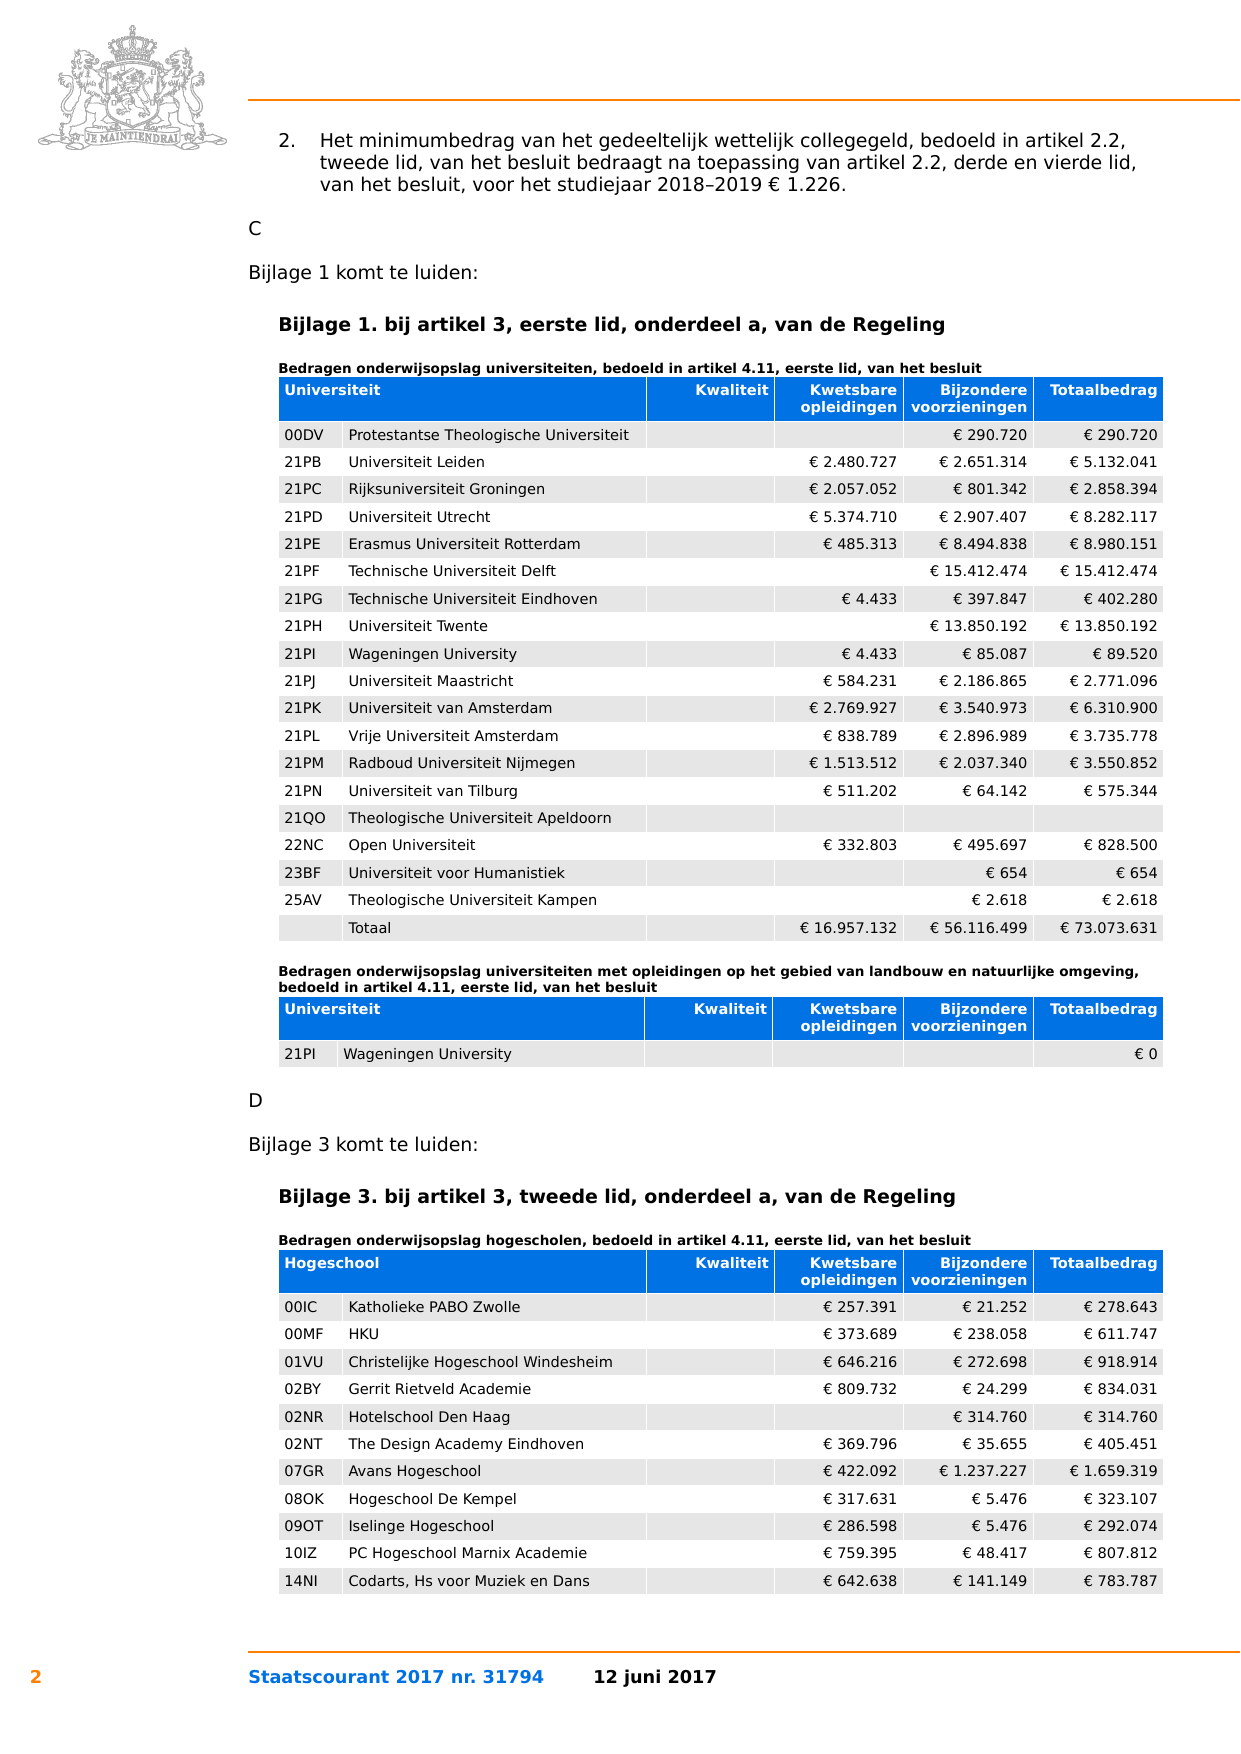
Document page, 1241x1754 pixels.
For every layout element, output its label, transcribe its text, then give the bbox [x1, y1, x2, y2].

table_cell € 64.142 [904, 778, 1033, 804]
table_cell € 290.720 [904, 422, 1033, 448]
table_cell € 759.395 [775, 1541, 903, 1567]
table_cell € 13.850.192 [1034, 614, 1163, 640]
table_cell € 0 [1034, 1041, 1163, 1067]
table_cell [647, 778, 774, 804]
table_cell 07GR [279, 1459, 342, 1485]
table_cell Technische Universiteit Delft [343, 559, 646, 585]
table_cell [647, 668, 774, 694]
table_cell 00IC [279, 1294, 342, 1321]
table_cell Totaalbedrag [1034, 1250, 1163, 1293]
table_cell 21PB [279, 449, 342, 475]
table_cell Kwaliteit [647, 1250, 774, 1293]
table_cell € 2.651.314 [904, 449, 1033, 475]
table_cell Erasmus Universiteit Rotterdam [343, 531, 646, 558]
text D [248, 1090, 1163, 1112]
table_cell 21PI [279, 641, 342, 667]
table_cell € 642.638 [775, 1568, 903, 1594]
table_cell Rijksuniversiteit Groningen [343, 476, 646, 503]
table_cell € 801.342 [904, 476, 1033, 503]
table_cell [775, 888, 903, 914]
table_cell € 292.074 [1034, 1513, 1163, 1540]
table_cell Avans Hogeschool [343, 1459, 646, 1485]
table_cell Wageningen University [343, 641, 646, 667]
table_cell 21PE [279, 531, 342, 558]
table_cell Universiteit Utrecht [343, 504, 646, 530]
table_cell Bijzondere voorzieningen [904, 1250, 1033, 1293]
table_cell Theologische Universiteit Kampen [343, 888, 646, 914]
table_cell € 56.116.499 [904, 915, 1033, 941]
subtitle Bijlage 3. bij artikel 3, tweede lid, onderdeel a, van de Regeling [278, 1186, 1163, 1208]
table_cell 21PD [279, 504, 342, 530]
table_cell 21PG [279, 586, 342, 612]
table_cell Hogeschool [279, 1250, 646, 1293]
table_cell € 35.655 [904, 1431, 1033, 1457]
table_cell € 2.057.052 [775, 476, 903, 503]
table_cell [647, 1486, 774, 1512]
table_cell Totaalbedrag [1034, 377, 1163, 421]
table_cell € 15.412.474 [904, 559, 1033, 585]
table_cell [775, 805, 903, 832]
text 2. Het minimumbedrag van het gedeeltelijk wettelijk collegegeld, bedoeld in artikel 2.2, tweede lid, van het besluit bedraagt na toepassing van artikel 2.2, derde en vierde lid, van het besluit, voor het studiejaar 2018–2019 € 1.226. [278, 130, 1163, 196]
table_cell [647, 1459, 774, 1485]
table_cell Bijzondere voorzieningen [904, 377, 1033, 421]
table_cell € 511.202 [775, 778, 903, 804]
table_cell € 16.957.132 [775, 915, 903, 941]
table_cell [647, 1568, 774, 1594]
table_cell € 809.732 [775, 1376, 903, 1403]
table_cell € 85.087 [904, 641, 1033, 667]
table_cell 21PJ [279, 668, 342, 694]
table_cell Bijzondere voorzieningen [904, 997, 1033, 1040]
table_cell € 317.631 [775, 1486, 903, 1512]
table_cell € 807.812 [1034, 1541, 1163, 1567]
table_cell € 783.787 [1034, 1568, 1163, 1594]
table_header Bedragen onderwijsopslag universiteiten met opleidingen op het gebied van landbouw en natuurlijke omgeving, bedoeld in artikel 4.11, eerste lid, van het besluit [278, 964, 1163, 996]
table_cell Christelijke Hogeschool Windesheim [343, 1349, 646, 1375]
table_cell € 2.037.340 [904, 750, 1033, 777]
table_cell [647, 1376, 774, 1403]
table_cell Totaal [343, 915, 646, 941]
table_cell € 314.760 [904, 1404, 1033, 1430]
table_cell € 838.789 [775, 723, 903, 749]
table_cell 22NC [279, 833, 342, 859]
table_cell [647, 833, 774, 859]
table_cell € 575.344 [1034, 778, 1163, 804]
table_cell 21PM [279, 750, 342, 777]
table_cell € 646.216 [775, 1349, 903, 1375]
table_cell 01VU [279, 1349, 342, 1375]
table_cell 08OK [279, 1486, 342, 1512]
table_cell € 15.412.474 [1034, 559, 1163, 585]
table_cell [647, 1513, 774, 1540]
table_cell Kwetsbare opleidingen [773, 997, 903, 1040]
table_cell [647, 1431, 774, 1457]
table_cell € 654 [904, 860, 1033, 886]
table_cell € 397.847 [904, 586, 1033, 612]
table_cell € 1.513.512 [775, 750, 903, 777]
table_cell HKU [343, 1322, 646, 1348]
table_cell Universiteit van Tilburg [343, 778, 646, 804]
table_cell Kwaliteit [645, 997, 772, 1040]
table_cell Technische Universiteit Eindhoven [343, 586, 646, 612]
table_cell 21PH [279, 614, 342, 640]
table_cell € 5.374.710 [775, 504, 903, 530]
table_cell [647, 504, 774, 530]
table_cell € 238.058 [904, 1322, 1033, 1348]
table_cell [647, 860, 774, 886]
table_cell [647, 586, 774, 612]
table_cell [647, 449, 774, 475]
table_cell 10IZ [279, 1541, 342, 1567]
table_cell € 485.313 [775, 531, 903, 558]
table_cell € 13.850.192 [904, 614, 1033, 640]
text Bijlage 3 komt te luiden: [248, 1134, 1163, 1156]
table_cell The Design Academy Eindhoven [343, 1431, 646, 1457]
table_cell € 369.796 [775, 1431, 903, 1457]
table_cell Universiteit Maastricht [343, 668, 646, 694]
table_cell € 2.186.865 [904, 668, 1033, 694]
table_cell 21PF [279, 559, 342, 585]
table_cell 00DV [279, 422, 342, 448]
table_cell € 5.132.041 [1034, 449, 1163, 475]
table_cell € 2.907.407 [904, 504, 1033, 530]
table_cell [775, 1404, 903, 1430]
table_cell Protestantse Theologische Universiteit [343, 422, 646, 448]
table_cell € 8.980.151 [1034, 531, 1163, 558]
table_cell Hotelschool Den Haag [343, 1404, 646, 1430]
table_cell [647, 614, 774, 640]
table_cell [904, 1041, 1033, 1067]
table_cell € 2.896.989 [904, 723, 1033, 749]
table_cell € 323.107 [1034, 1486, 1163, 1512]
table_cell [775, 860, 903, 886]
table_cell € 332.803 [775, 833, 903, 859]
table_cell [647, 1404, 774, 1430]
table_cell € 834.031 [1034, 1376, 1163, 1403]
table_cell 25AV [279, 888, 342, 914]
table_cell € 272.698 [904, 1349, 1033, 1375]
table_cell Universiteit voor Humanistiek [343, 860, 646, 886]
table_cell Universiteit [279, 997, 644, 1040]
table_cell € 290.720 [1034, 422, 1163, 448]
table_cell € 495.697 [904, 833, 1033, 859]
table_cell Katholieke PABO Zwolle [343, 1294, 646, 1321]
table_cell € 3.550.852 [1034, 750, 1163, 777]
table_cell Codarts, Hs voor Muziek en Dans [343, 1568, 646, 1594]
table_cell Open Universiteit [343, 833, 646, 859]
table_cell [773, 1041, 903, 1067]
table_cell Totaalbedrag [1034, 997, 1163, 1040]
table_cell 09OT [279, 1513, 342, 1540]
table_cell [279, 915, 342, 941]
table_cell [647, 723, 774, 749]
table_cell € 314.760 [1034, 1404, 1163, 1430]
table_cell 23BF [279, 860, 342, 886]
table_cell € 2.858.394 [1034, 476, 1163, 503]
table_header Bedragen onderwijsopslag hogescholen, bedoeld in artikel 4.11, eerste lid, van het besluit [278, 1233, 1163, 1249]
table_cell Universiteit Twente [343, 614, 646, 640]
table_cell [647, 476, 774, 503]
table_cell [775, 614, 903, 640]
table_cell [647, 696, 774, 722]
table_cell 21PL [279, 723, 342, 749]
table_cell 02NR [279, 1404, 342, 1430]
table_cell € 828.500 [1034, 833, 1163, 859]
table_cell [647, 531, 774, 558]
table_cell [647, 422, 774, 448]
table_cell 02NT [279, 1431, 342, 1457]
table_cell Universiteit Leiden [343, 449, 646, 475]
table_cell € 373.689 [775, 1322, 903, 1348]
table_cell Theologische Universiteit Apeldoorn [343, 805, 646, 832]
table_cell PC Hogeschool Marnix Academie [343, 1541, 646, 1567]
table_cell [775, 422, 903, 448]
table_cell € 286.598 [775, 1513, 903, 1540]
table_cell Universiteit van Amsterdam [343, 696, 646, 722]
table_cell € 8.282.117 [1034, 504, 1163, 530]
table_cell € 3.540.973 [904, 696, 1033, 722]
table_cell Hogeschool De Kempel [343, 1486, 646, 1512]
table_cell [647, 750, 774, 777]
table_cell € 6.310.900 [1034, 696, 1163, 722]
table_cell Radboud Universiteit Nijmegen [343, 750, 646, 777]
table_header Bedragen onderwijsopslag universiteiten, bedoeld in artikel 4.11, eerste lid, van het besluit [278, 361, 1163, 376]
table_cell [1034, 805, 1163, 832]
table_cell € 611.747 [1034, 1322, 1163, 1348]
table_cell Iselinge Hogeschool [343, 1513, 646, 1540]
table_cell € 4.433 [775, 586, 903, 612]
table_cell € 278.643 [1034, 1294, 1163, 1321]
table_cell € 584.231 [775, 668, 903, 694]
table_cell [647, 559, 774, 585]
table_cell € 5.476 [904, 1486, 1033, 1512]
table_cell Wageningen University [338, 1041, 644, 1067]
table_cell 21PK [279, 696, 342, 722]
table_cell 14NI [279, 1568, 342, 1594]
table_cell € 4.433 [775, 641, 903, 667]
table_cell € 405.451 [1034, 1431, 1163, 1457]
table_cell € 89.520 [1034, 641, 1163, 667]
table_cell 21PC [279, 476, 342, 503]
table_cell € 21.252 [904, 1294, 1033, 1321]
table_cell 00MF [279, 1322, 342, 1348]
table_cell [647, 1294, 774, 1321]
table_cell [647, 1322, 774, 1348]
table_cell € 1.237.227 [904, 1459, 1033, 1485]
table_cell [647, 641, 774, 667]
table_cell Gerrit Rietveld Academie [343, 1376, 646, 1403]
subtitle Bijlage 1. bij artikel 3, eerste lid, onderdeel a, van de Regeling [278, 313, 1163, 336]
table_cell € 2.480.727 [775, 449, 903, 475]
table_cell € 5.476 [904, 1513, 1033, 1540]
table_cell Vrije Universiteit Amsterdam [343, 723, 646, 749]
table_cell € 1.659.319 [1034, 1459, 1163, 1485]
table_cell € 141.149 [904, 1568, 1033, 1594]
table_cell € 73.073.631 [1034, 915, 1163, 941]
table_cell € 654 [1034, 860, 1163, 886]
table_cell Kwetsbare opleidingen [775, 377, 903, 421]
table_cell € 2.771.096 [1034, 668, 1163, 694]
table_cell 21PN [279, 778, 342, 804]
table_cell € 24.299 [904, 1376, 1033, 1403]
table_cell € 8.494.838 [904, 531, 1033, 558]
table_cell [647, 888, 774, 914]
table_cell € 918.914 [1034, 1349, 1163, 1375]
table_cell € 2.618 [1034, 888, 1163, 914]
table_cell [645, 1041, 772, 1067]
table_cell [904, 805, 1033, 832]
table_cell € 48.417 [904, 1541, 1033, 1567]
text Bijlage 1 komt te luiden: [248, 262, 1163, 283]
table_cell [647, 805, 774, 832]
picture [38, 25, 227, 150]
table_cell 02BY [279, 1376, 342, 1403]
table_cell [647, 1349, 774, 1375]
table_cell Kwetsbare opleidingen [775, 1250, 903, 1293]
table_cell [775, 559, 903, 585]
table_cell € 402.280 [1034, 586, 1163, 612]
table_cell Kwaliteit [647, 377, 774, 421]
table_cell € 257.391 [775, 1294, 903, 1321]
table_cell € 2.618 [904, 888, 1033, 914]
table_cell € 3.735.778 [1034, 723, 1163, 749]
table_cell [647, 1541, 774, 1567]
text C [248, 218, 1163, 240]
table_cell 21PI [279, 1041, 337, 1067]
table_cell 21QO [279, 805, 342, 832]
table_cell Universiteit [279, 377, 646, 421]
table_cell [647, 915, 774, 941]
table_cell € 422.092 [775, 1459, 903, 1485]
table_cell € 2.769.927 [775, 696, 903, 722]
